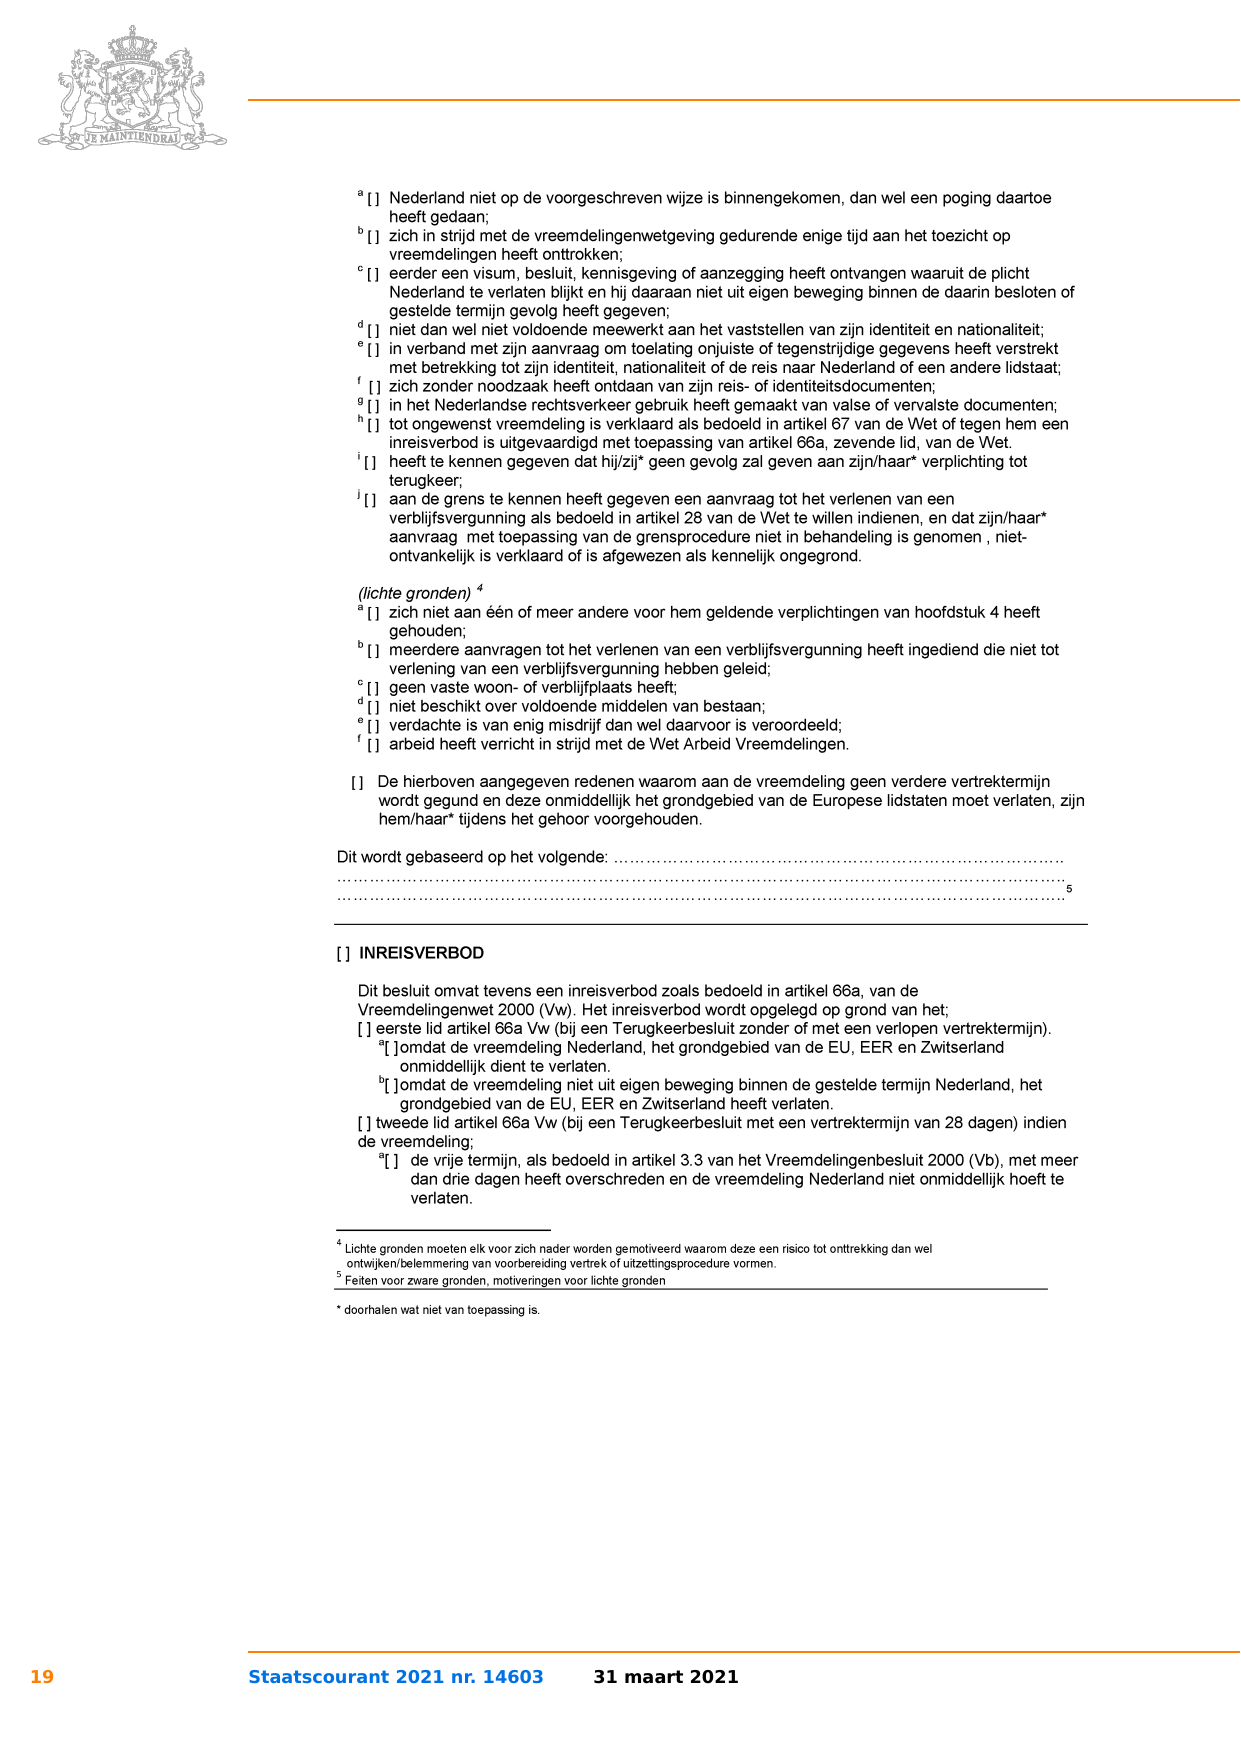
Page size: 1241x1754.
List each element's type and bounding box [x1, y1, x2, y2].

picture [38, 25, 227, 150]
picture [248, 130, 1134, 1382]
text [248, 130, 1163, 1386]
